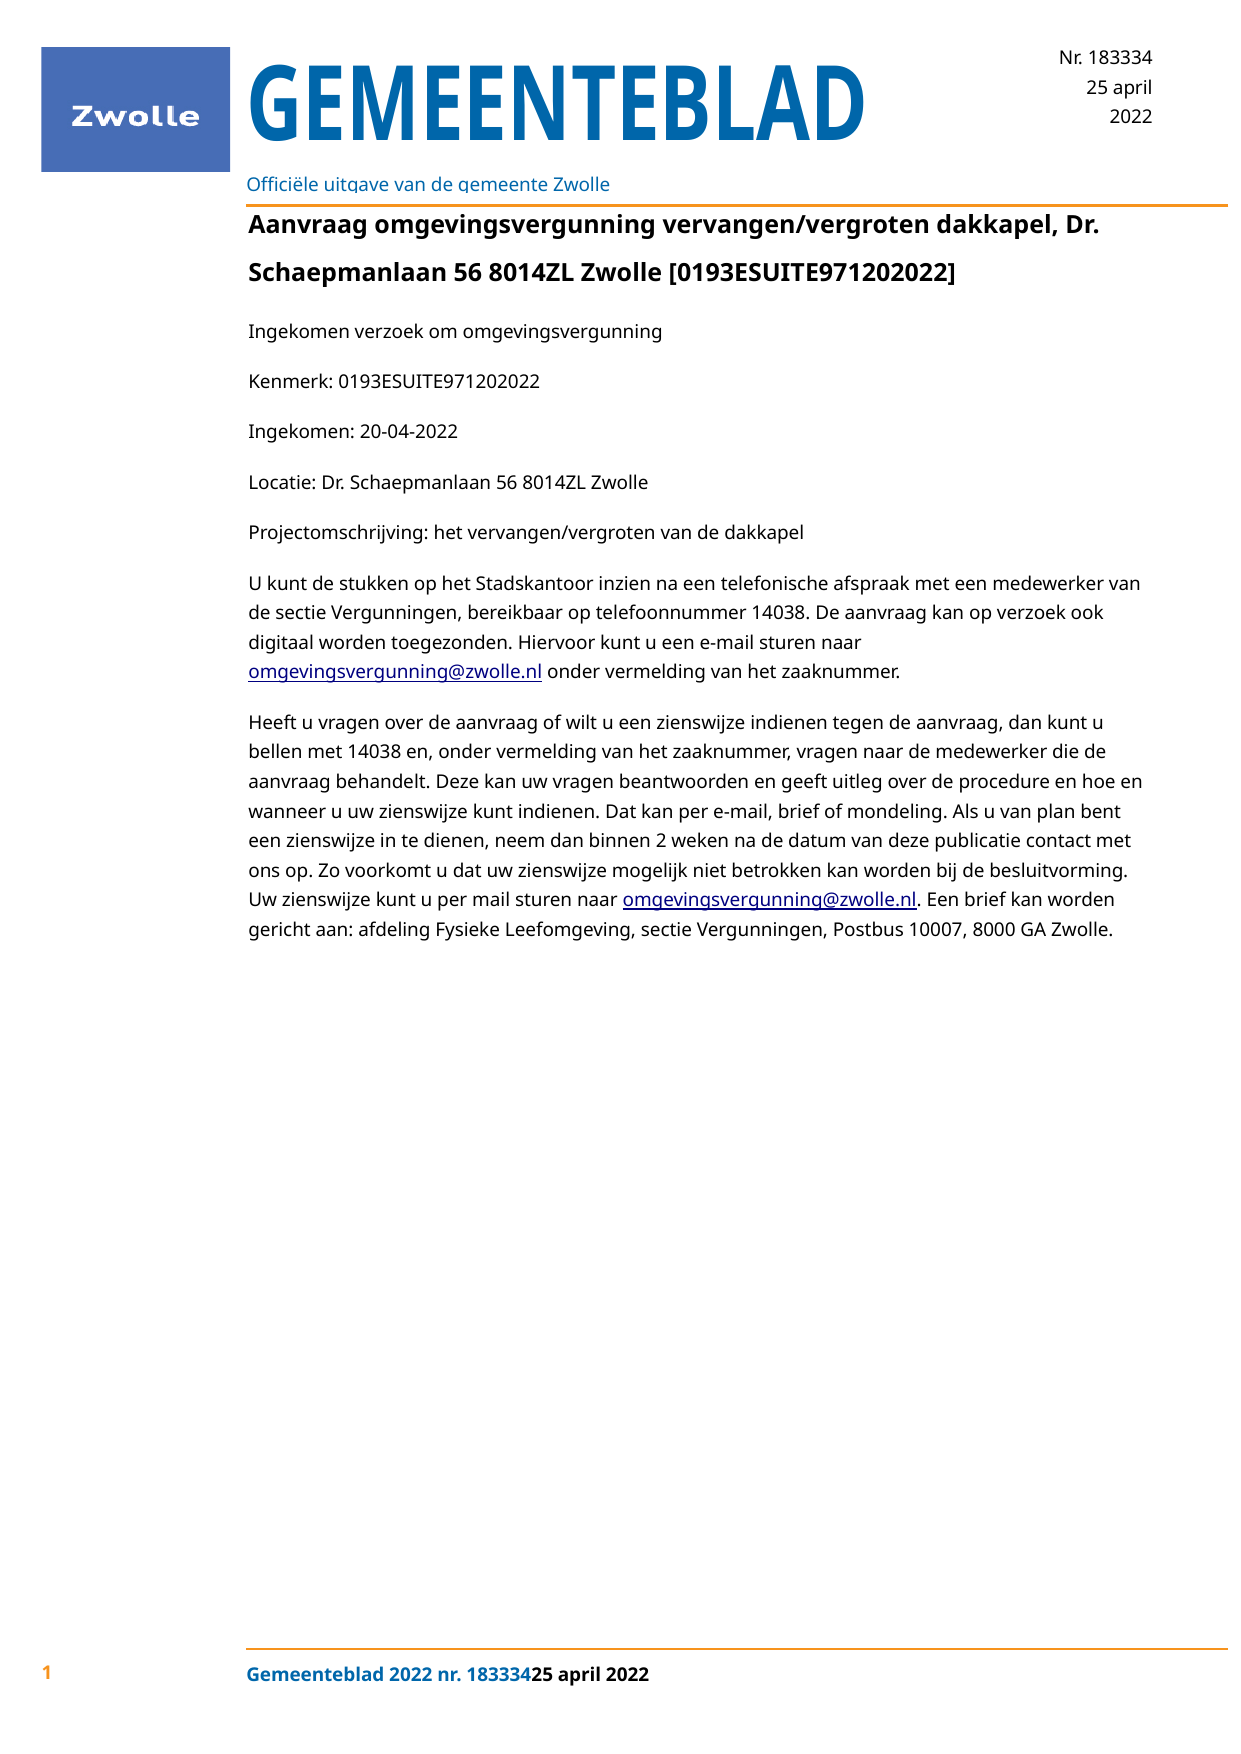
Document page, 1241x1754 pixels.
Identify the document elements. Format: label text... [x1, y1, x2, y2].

text Projectomschrijving: het vervangen/vergroten van de dakkapel [248, 519, 1152, 545]
text Heeft u vragen over de aanvraag of wilt u een zienswijze indienen tegen de aanvraag, dan kunt u bellen met 14038 en, onder vermelding van het zaaknummer, vragen naar de medewerker die de aanvraag behandelt. Deze kan uw vragen beantwoorden en geeft uitleg over de procedure en hoe en wanneer u uw zienswijze kunt indienen. Dat kan per e-mail, brief of mondeling. Als u van plan bent een zienswijze in te dienen, neem dan binnen 2 weken na de datum van deze publicatie contact met ons op. Zo voorkomt u dat uw zienswijze mogelijk niet betrokken kan worden bij de besluitvorming. Uw zienswijze kunt u per mail sturen naar omgevingsvergunning@zwolle.nl. Een brief kan worden gericht aan: afdeling Fysieke Leefomgeving, sectie Vergunningen, Postbus 10007, 8000 GA Zwolle. [248, 709, 1152, 942]
text U kunt de stukken op het Stadskantoor inzien na een telefonische afspraak met een medewerker van de sectie Vergunningen, bereikbaar op telefoonnummer 14038. De aanvraag kan op verzoek ook digitaal worden toegezonden. Hiervoor kunt u een e-mail sturen naar omgevingsvergunning@zwolle.nl onder vermelding van het zaaknummer. [248, 570, 1152, 684]
text Aanvraag omgevingsvergunning vervangen/vergroten dakkapel, Dr. Schaepmanlaan 56 8014ZL Zwolle [0193ESUITE971202022] [248, 207, 1152, 288]
text Locatie: Dr. Schaepmanlaan 56 8014ZL Zwolle [248, 469, 1152, 495]
text Ingekomen verzoek om omgevingsvergunning [248, 318, 1152, 344]
text Ingekomen: 20-04-2022 [248, 419, 1152, 444]
picture [41, 47, 231, 172]
text Kenmerk: 0193ESUITE971202022 [248, 368, 1152, 394]
